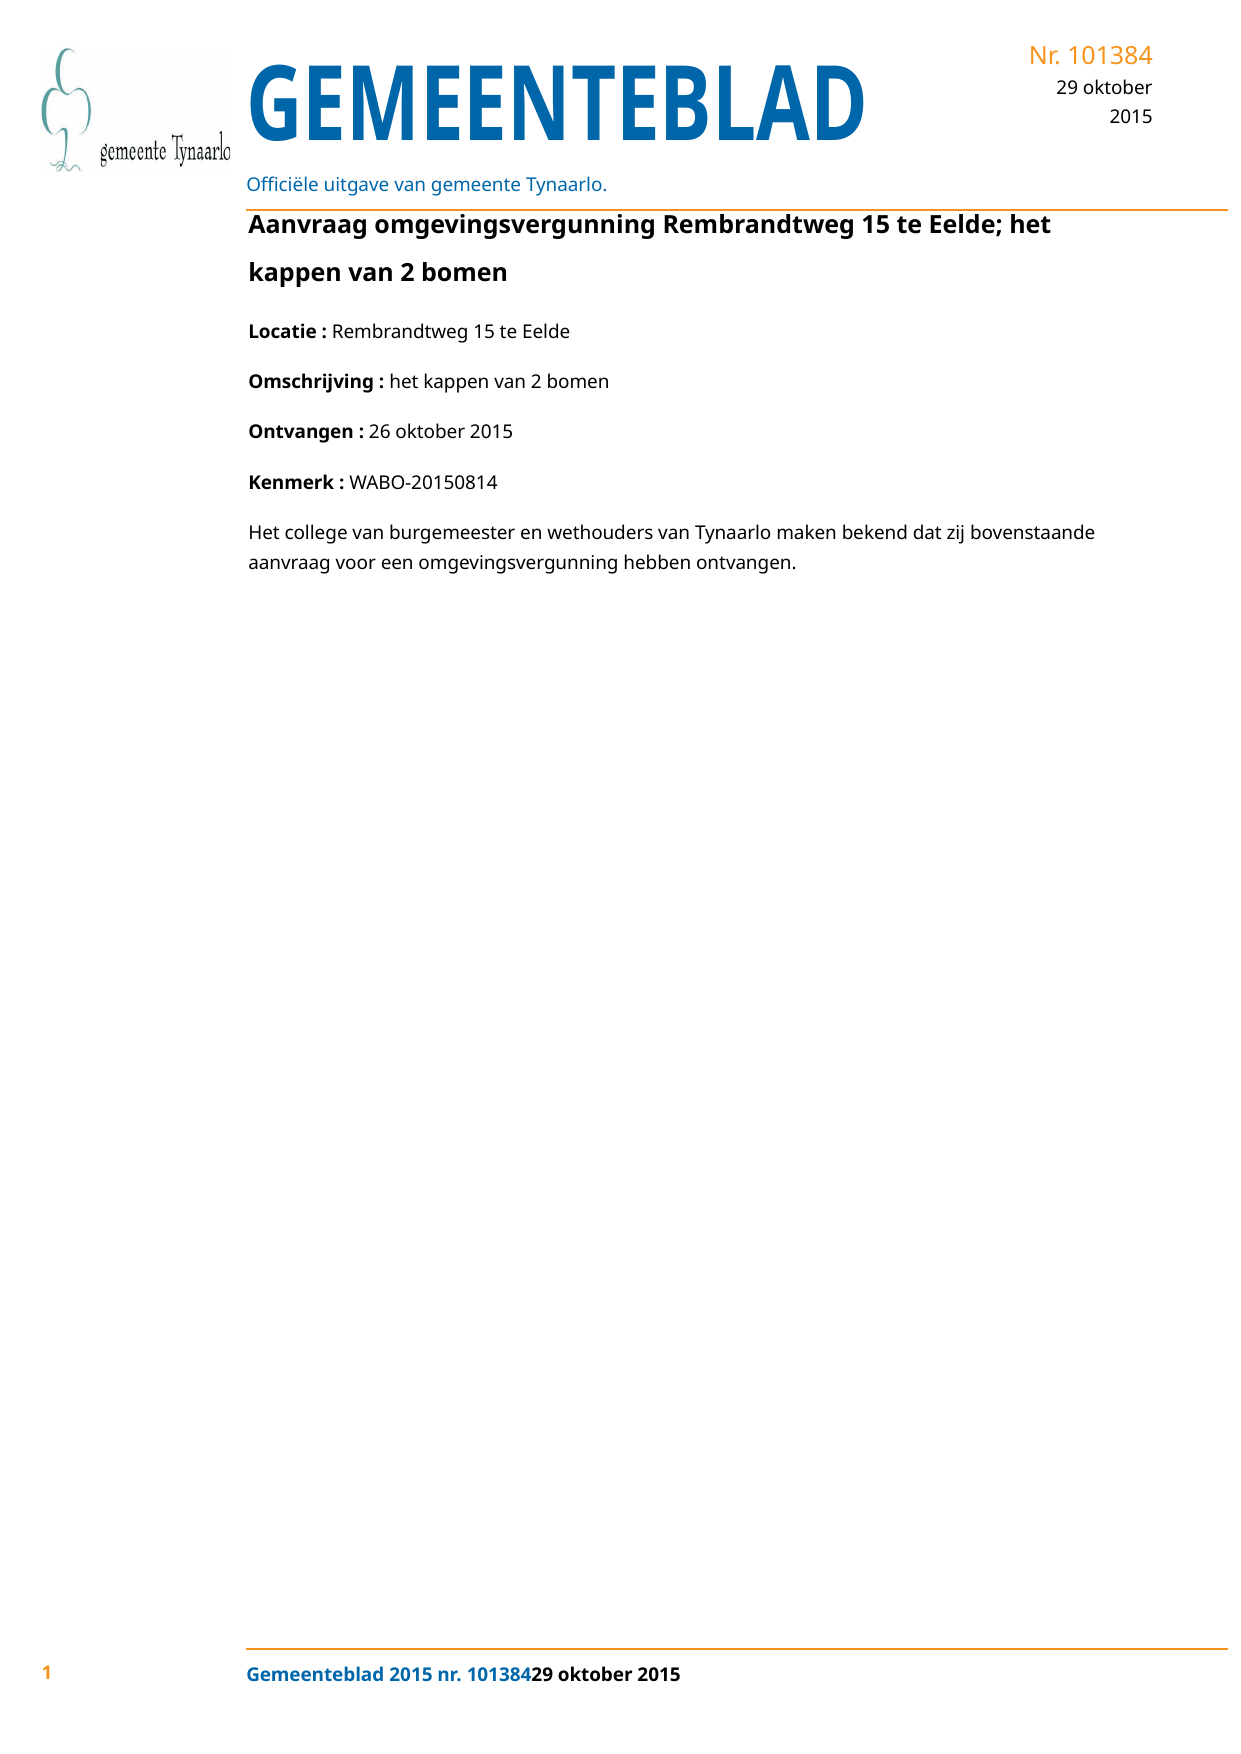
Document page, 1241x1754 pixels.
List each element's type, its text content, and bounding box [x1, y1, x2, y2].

text Aanvraag omgevingsvergunning Rembrandtweg 15 te Eelde; het kappen van 2 bomen [248, 211, 1152, 288]
text Ontvangen : 26 oktober 2015 [248, 419, 1152, 444]
text Kenmerk : WABO-20150814 [248, 469, 1152, 495]
text Locatie : Rembrandtweg 15 te Eelde [248, 318, 1152, 344]
text Het college van burgemeester en wethouders van Tynaarlo maken bekend dat zij bovenstaande aanvraag voor een omgevingsvergunning hebben ontvangen. [248, 519, 1152, 575]
picture [41, 47, 231, 172]
text Omschrijving : het kappen van 2 bomen [248, 368, 1152, 394]
